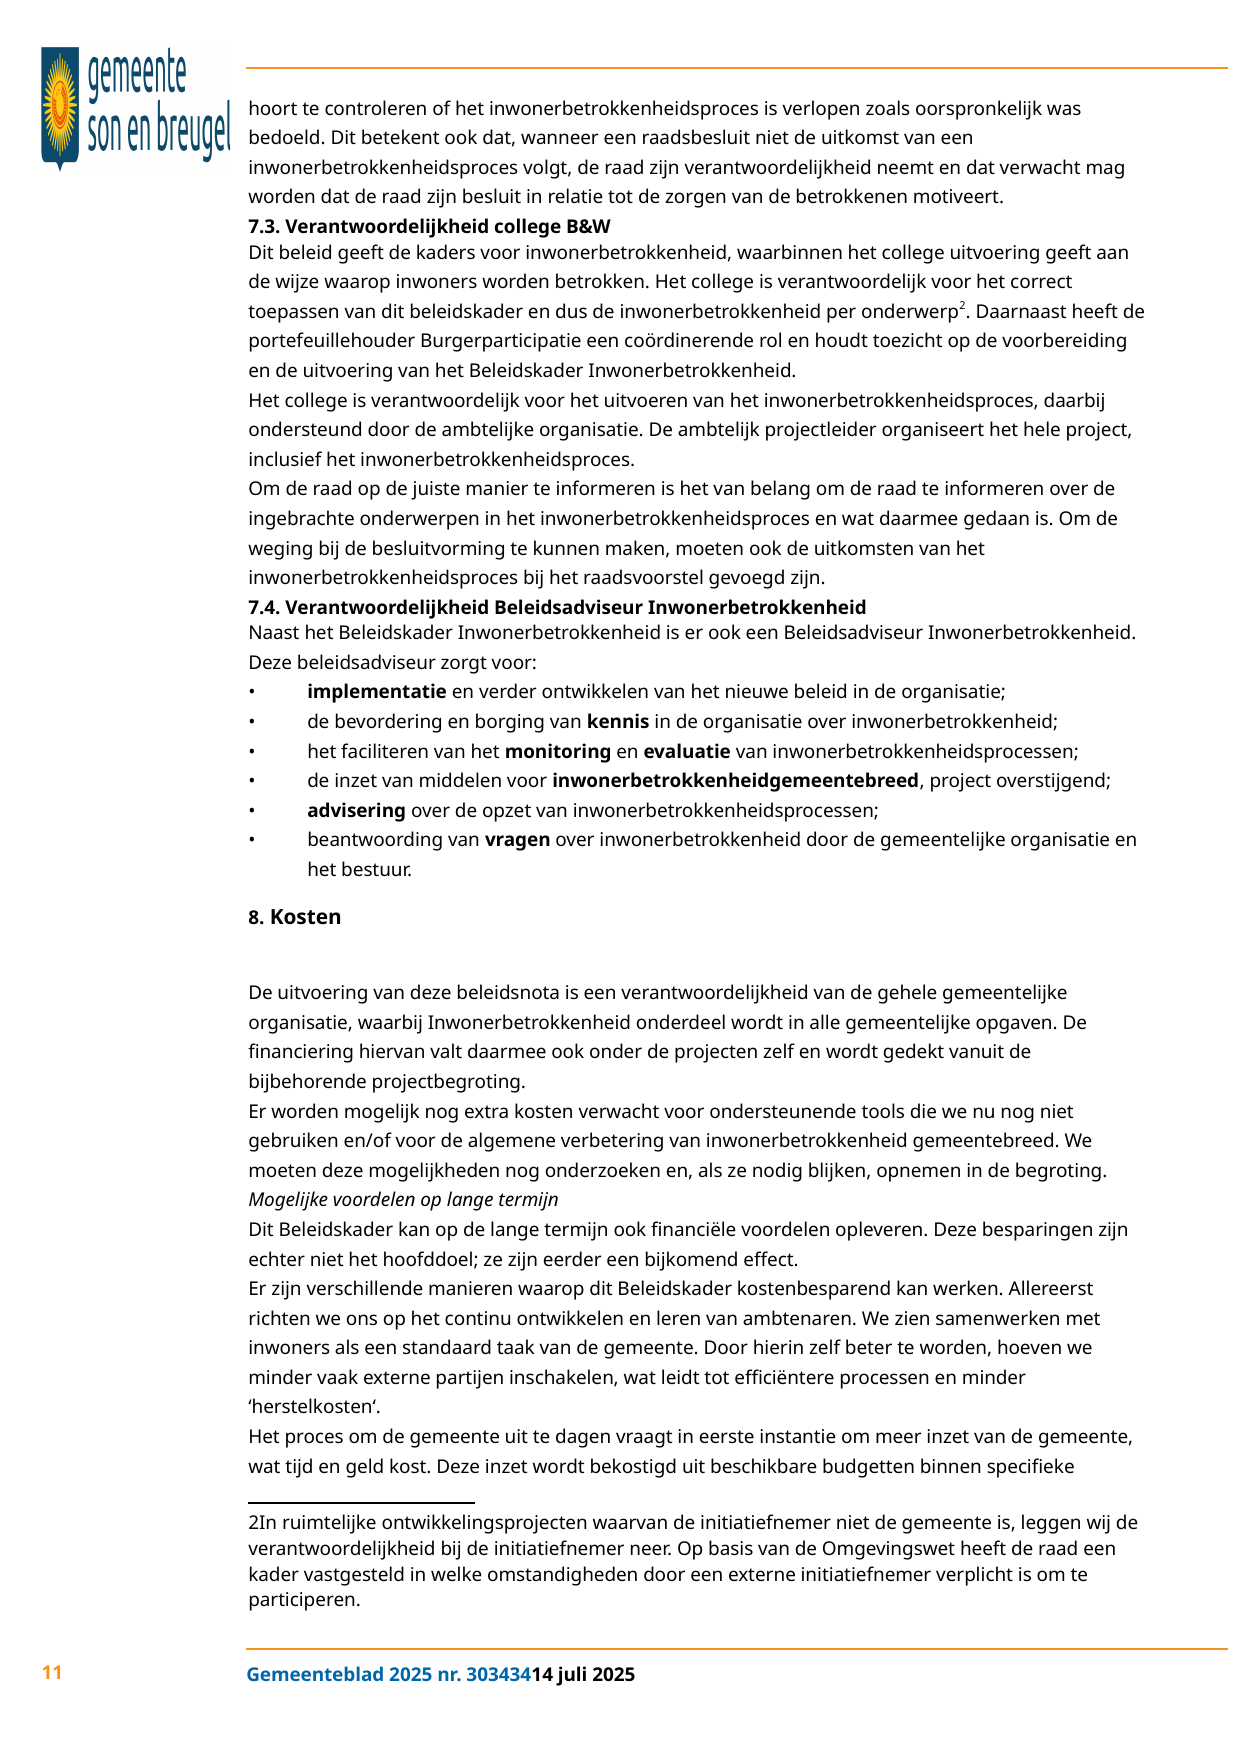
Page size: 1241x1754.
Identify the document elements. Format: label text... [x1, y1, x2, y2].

text De uitvoering van deze beleidsnota is een verantwoordelijkheid van de gehele gemeentelijke organisatie, waarbij Inwonerbetrokkenheid onderdeel wordt in alle gemeentelijke opgaven. De financiering hiervan valt daarmee ook onder de projecten zelf en wordt gedekt vanuit de bijbehorende projectbegroting. [248, 979, 1152, 1094]
text Naast het Beleidskader Inwonerbetrokkenheid is er ook een Beleidsadviseur Inwonerbetrokkenheid. Deze beleidsadviseur zorgt voor: [248, 619, 1152, 675]
text In ruimtelijke ontwikkelingsprojecten waarvan de initiatiefnemer niet de gemeente is, leggen wij de verantwoordelijkheid bij de initiatiefnemer neer. Op basis van de Omgevingswet heeft de raad een kader vastgesteld in welke omstandigheden door een externe initiatiefnemer verplicht is om te participeren. [248, 1509, 1152, 1612]
text Het college is verantwoordelijk voor het uitvoeren van het inwonerbetrokkenheidsproces, daarbij ondersteund door de ambtelijke organisatie. De ambtelijk projectleider organiseert het hele project, inclusief het inwonerbetrokkenheidsproces. [248, 387, 1152, 472]
list de inzet van middelen voor inwonerbetrokkenheidgemeentebreed, project overstijgend; [248, 767, 1152, 793]
list advisering over de opzet van inwonerbetrokkenheidsprocessen; [248, 797, 1152, 823]
text hoort te controleren of het inwonerbetrokkenheidsproces is verlopen zoals oorspronkelijk was bedoeld. Dit betekent ook dat, wanneer een raadsbesluit niet de uitkomst van een inwonerbetrokkenheidsproces volgt, de raad zijn verantwoordelijkheid neemt en dat verwacht mag worden dat de raad zijn besluit in relatie tot de zorgen van de betrokkenen motiveert. [248, 95, 1152, 209]
list implementatie en verder ontwikkelen van het nieuwe beleid in de organisatie; [248, 679, 1152, 704]
list het faciliteren van het monitoring en evaluatie van inwonerbetrokkenheidsprocessen; [248, 738, 1152, 764]
list beantwoording van vragen over inwonerbetrokkenheid door de gemeentelijke organisatie en het bestuur. [248, 827, 1152, 882]
picture [41, 47, 231, 172]
text Het proces om de gemeente uit te dagen vraagt in eerste instantie om meer inzet van de gemeente, wat tijd en geld kost. Deze inzet wordt bekostigd uit beschikbare budgetten binnen specifieke [248, 1423, 1152, 1479]
text Dit beleid geeft de kaders voor inwonerbetrokkenheid, waarbinnen het college uitvoering geeft aan de wijze waarop inwoners worden betrokken. Het college is verantwoordelijk voor het correct toepassen van dit beleidskader en dus de inwonerbetrokkenheid per onderwerp. Daarnaast heeft de portefeuillehouder Burgerparticipatie een coördinerende rol en houdt toezicht op de voorbereiding en de uitvoering van het Beleidskader Inwonerbetrokkenheid. [248, 239, 1152, 383]
text Er worden mogelijk nog extra kosten verwacht voor ondersteunende tools die we nu nog niet gebruiken en/of voor de algemene verbetering van inwonerbetrokkenheid gemeentebreed. We moeten deze mogelijkheden nog onderzoeken en, als ze nodig blijken, opnemen in de begroting. [248, 1098, 1152, 1183]
text Er zijn verschillende manieren waarop dit Beleidskader kostenbesparend kan werken. Allereerst richten we ons op het continu ontwikkelen en leren van ambtenaren. We zien samenwerken met inwoners als een standaard taak van de gemeente. Door hierin zelf beter te worden, hoeven we minder vaak externe partijen inschakelen, wat leidt tot efficiëntere processen en minder ‘herstelkosten‘. [248, 1275, 1152, 1419]
list de bevordering en borging van kennis in de organisatie over inwonerbetrokkenheid; [248, 708, 1152, 734]
text 7.3. Verantwoordelijkheid college B&W [248, 213, 1152, 239]
text 8. Kosten [248, 902, 1152, 930]
text 7.4. Verantwoordelijkheid Beleidsadviseur Inwonerbetrokkenheid [248, 594, 1152, 619]
text Dit Beleidskader kan op de lange termijn ook financiële voordelen opleveren. Deze besparingen zijn echter niet het hoofddoel; ze zijn eerder een bijkomend effect. [248, 1216, 1152, 1272]
text Mogelijke voordelen op lange termijn [248, 1187, 1152, 1212]
text Om de raad op de juiste manier te informeren is het van belang om de raad te informeren over de ingebrachte onderwerpen in het inwonerbetrokkenheidsproces en wat daarmee gedaan is. Om de weging bij de besluitvorming te kunnen maken, moeten ook de uitkomsten van het inwonerbetrokkenheidsproces bij het raadsvoorstel gevoegd zijn. [248, 476, 1152, 590]
